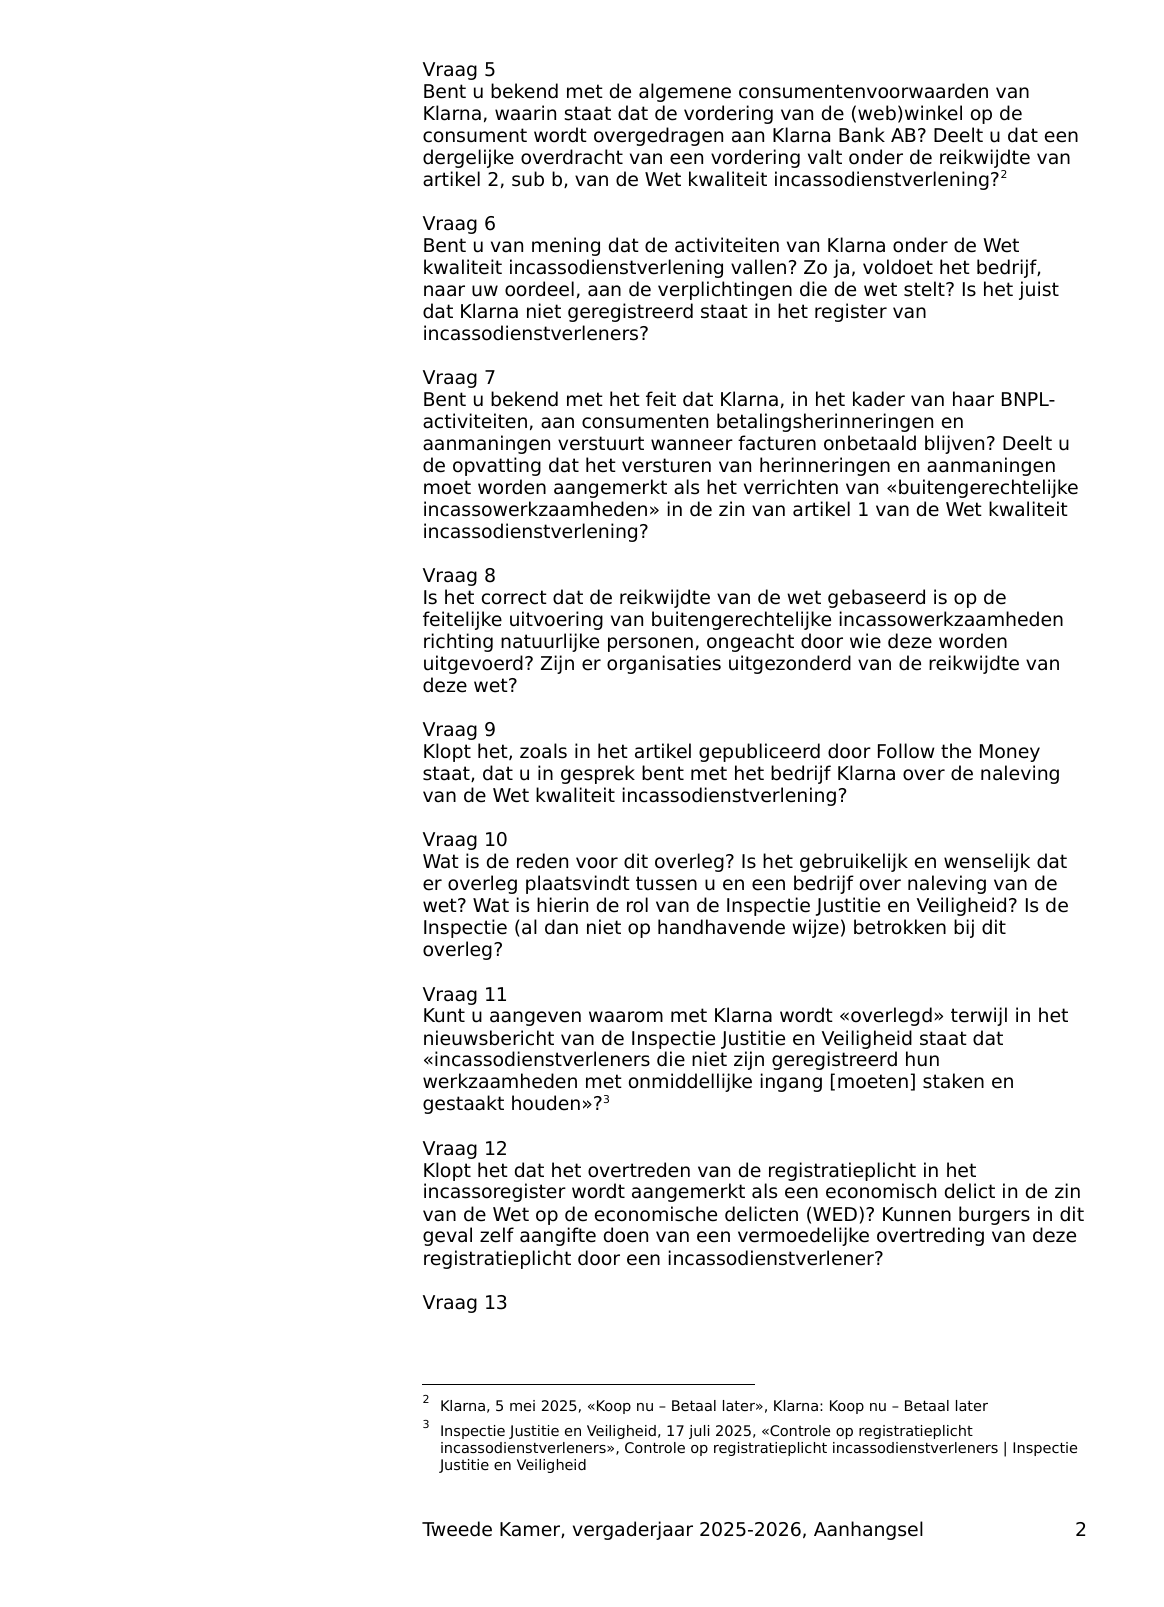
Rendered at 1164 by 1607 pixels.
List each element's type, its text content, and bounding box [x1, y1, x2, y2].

text Vraag 6 [422, 213, 1087, 235]
text Bent u bekend met het feit dat Klarna, in het kader van haar BNPL-activiteiten, aan consumenten betalingsherinneringen en aanmaningen verstuurt wanneer facturen onbetaald blijven? Deelt u de opvatting dat het versturen van herinneringen en aanmaningen moet worden aangemerkt als het verrichten van «buitengerechtelijke incassowerkzaamheden» in de zin van artikel 1 van de Wet kwaliteit incassodienstverlening? [422, 389, 1087, 543]
text Vraag 12 [422, 1137, 1087, 1159]
text Is het correct dat de reikwijdte van de wet gebaseerd is op de feitelijke uitvoering van buitengerechtelijke incassowerkzaamheden richting natuurlijke personen, ongeacht door wie deze worden uitgevoerd? Zijn er organisaties uitgezonderd van de reikwijdte van deze wet? [422, 587, 1087, 697]
text Bent u van mening dat de activiteiten van Klarna onder de Wet kwaliteit incassodienstverlening vallen? Zo ja, voldoet het bedrijf, naar uw oordeel, aan de verplichtingen die de wet stelt? Is het juist dat Klarna niet geregistreerd staat in het register van incassodienstverleners? [422, 235, 1087, 345]
text Klopt het dat het overtreden van de registratieplicht in het incassoregister wordt aangemerkt als een economisch delict in de zin van de Wet op de economische delicten (WED)? Kunnen burgers in dit geval zelf aangifte doen van een vermoedelijke overtreding van deze registratieplicht door een incassodienstverlener? [422, 1159, 1087, 1269]
text Bent u bekend met de algemene consumentenvoorwaarden van Klarna, waarin staat dat de vordering van de (web)winkel op de consument wordt overgedragen aan Klarna Bank AB? Deelt u dat een dergelijke overdracht van een vordering valt onder de reikwijdte van artikel 2, sub b, van de Wet kwaliteit incassodienstverlening? [422, 81, 1087, 191]
text Inspectie Justitie en Veiligheid, 17 juli 2025, «Controle op registratieplicht incassodienstverleners», Controle op registratieplicht incassodienstverleners | Inspectie Justitie en Veiligheid [422, 1418, 1087, 1474]
text Kunt u aangeven waarom met Klarna wordt «overlegd» terwijl in het nieuwsbericht van de Inspectie Justitie en Veiligheid staat dat «incassodienstverleners die niet zijn geregistreerd hun werkzaamheden met onmiddellijke ingang [moeten] staken en gestaakt houden»? [422, 1005, 1087, 1115]
text Wat is de reden voor dit overleg? Is het gebruikelijk en wenselijk dat er overleg plaatsvindt tussen u en een bedrijf over naleving van de wet? Wat is hierin de rol van de Inspectie Justitie en Veiligheid? Is de Inspectie (al dan niet op handhavende wijze) betrokken bij dit overleg? [422, 851, 1087, 961]
text Vraag 8 [422, 565, 1087, 587]
text Vraag 7 [422, 367, 1087, 389]
text Vraag 13 [422, 1292, 1087, 1313]
text Vraag 10 [422, 829, 1087, 851]
text Vraag 9 [422, 719, 1087, 741]
text Vraag 5 [422, 59, 1087, 81]
text Klarna, 5 mei 2025, «Koop nu – Betaal later», Klarna: Koop nu – Betaal later [422, 1393, 1087, 1416]
text Vraag 11 [422, 983, 1087, 1005]
text Klopt het, zoals in het artikel gepubliceerd door Follow the Money staat, dat u in gesprek bent met het bedrijf Klarna over de naleving van de Wet kwaliteit incassodienstverlening? [422, 741, 1087, 807]
